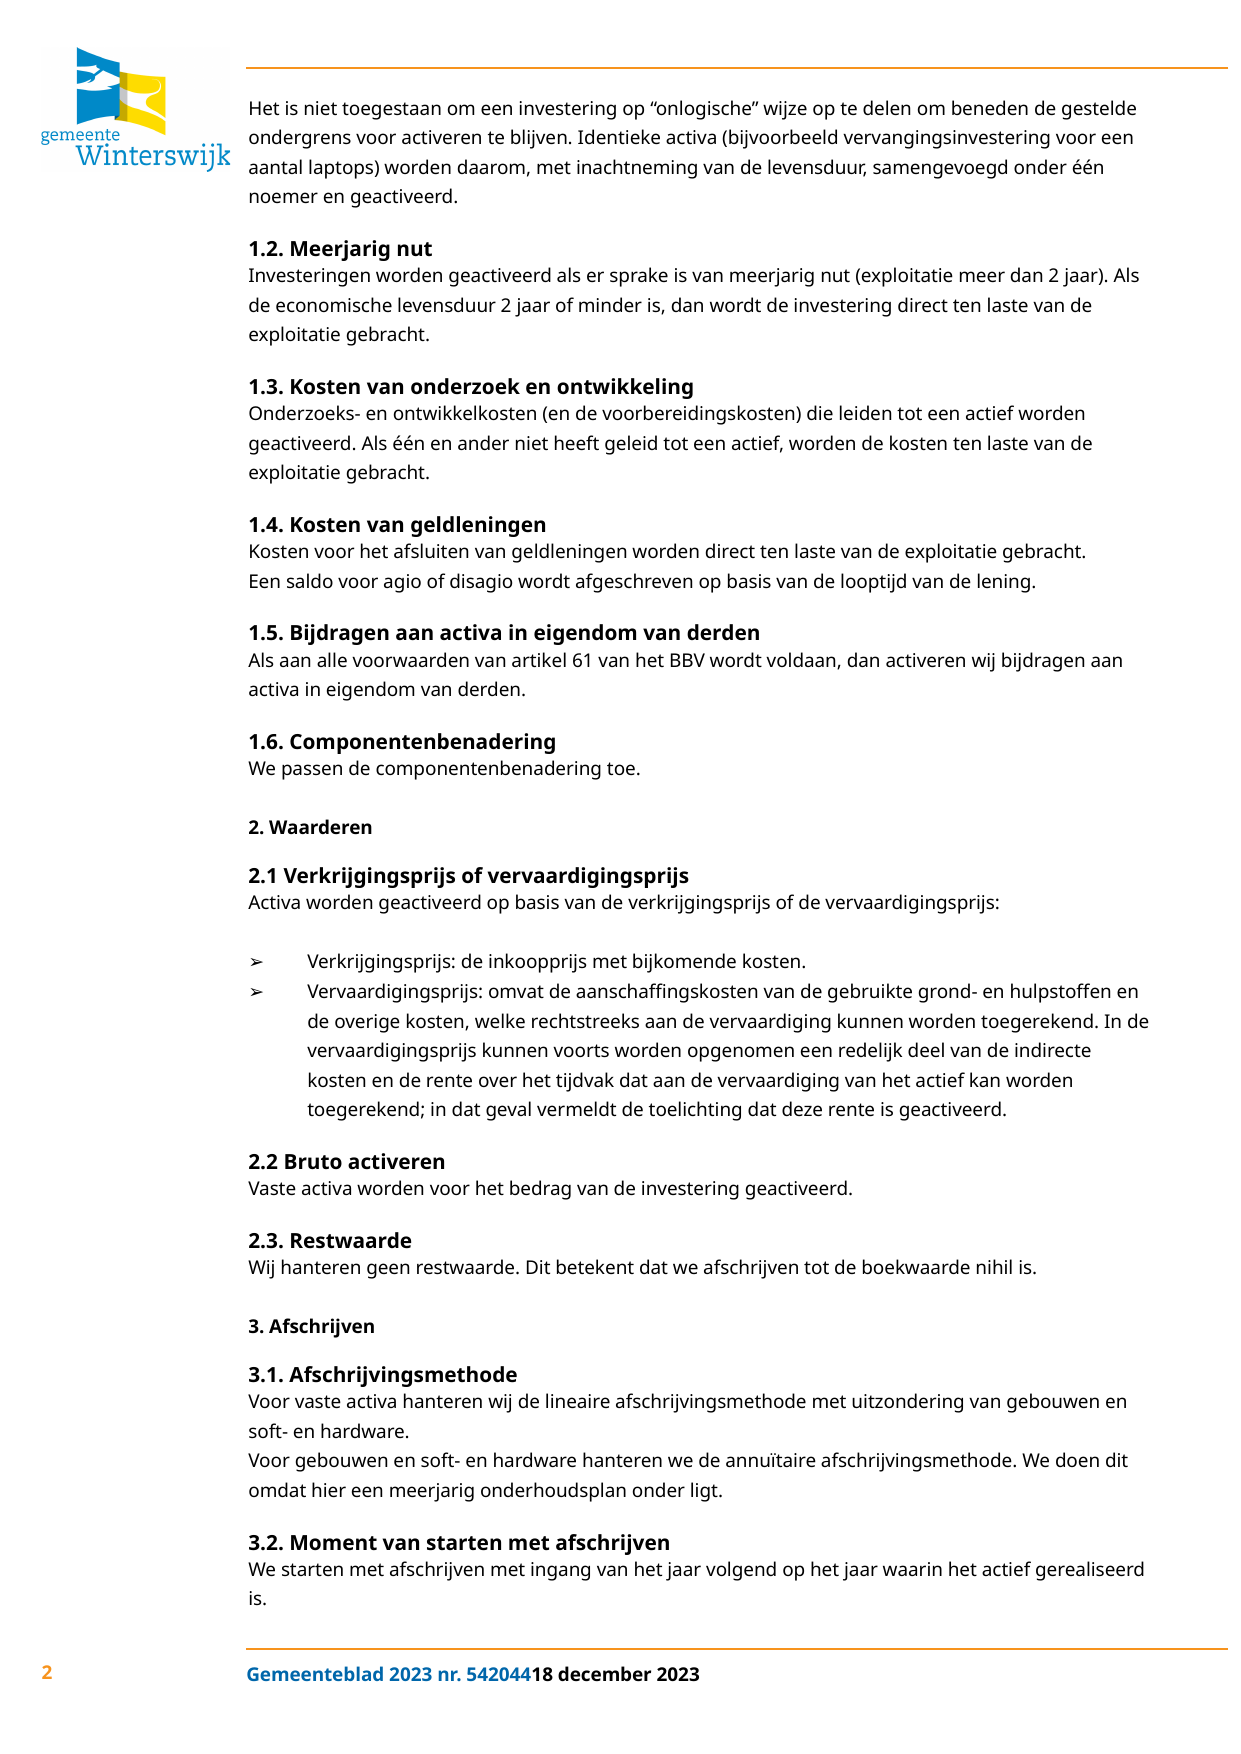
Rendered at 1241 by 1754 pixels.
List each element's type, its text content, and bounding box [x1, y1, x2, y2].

list Verkrijgingsprijs: de inkoopprijs met bijkomende kosten. [248, 949, 1152, 974]
picture [225, 153, 231, 162]
text 2.1 Verkrijgingsprijs of vervaardigingsprijs [248, 861, 1152, 889]
text Een saldo voor agio of disagio wordt afgeschreven op basis van de looptijd van de lening. [248, 568, 1152, 594]
text 1.3. Kosten van onderzoek en ontwikkeling [248, 372, 1152, 400]
text We starten met afschrijven met ingang van het jaar volgend op het jaar waarin het actief gerealiseerd is. [248, 1556, 1152, 1611]
text 3. Afschrijven [248, 1313, 1152, 1339]
text 2.3. Restwaarde [248, 1226, 1152, 1254]
text Vaste activa worden voor het bedrag van de investering geactiveerd. [248, 1175, 1152, 1201]
text We passen de componentenbenadering toe. [248, 755, 1152, 781]
text Als aan alle voorwaarden van artikel 61 van het BBV wordt voldaan, dan activeren wij bijdragen aan activa in eigendom van derden. [248, 647, 1152, 702]
text 1.4. Kosten van geldleningen [248, 510, 1152, 538]
text 2.2 Bruto activeren [248, 1147, 1152, 1175]
text 2. Waarderen [248, 814, 1152, 840]
text Voor gebouwen en soft- en hardware hanteren we de annuïtaire afschrijvingsmethode. We doen dit omdat hier een meerjarig onderhoudsplan onder ligt. [248, 1448, 1152, 1503]
text Investeringen worden geactiveerd als er sprake is van meerjarig nut (exploitatie meer dan 2 jaar). Als de economische levensduur 2 jaar of minder is, dan wordt de investering direct ten laste van de exploitatie gebracht. [248, 262, 1152, 347]
picture [41, 47, 231, 172]
text Kosten voor het afsluiten van geldleningen worden direct ten laste van de exploitatie gebracht. [248, 538, 1152, 564]
text Voor vaste activa hanteren wij de lineaire afschrijvingsmethode met uitzondering van gebouwen en soft- en hardware. [248, 1388, 1152, 1444]
text Wij hanteren geen restwaarde. Dit betekent dat we afschrijven tot de boekwaarde nihil is. [248, 1254, 1152, 1280]
text 1.6. Componentenbenadering [248, 727, 1152, 755]
text 3.1. Afschrijvingsmethode [248, 1360, 1152, 1388]
text Activa worden geactiveerd op basis van de verkrijgingsprijs of de vervaardigingsprijs: [248, 889, 1152, 915]
list Vervaardigingsprijs: omvat de aanschaffingskosten van de gebruikte grond- en hulpstoffen en de overige kosten, welke rechtstreeks aan de vervaardiging kunnen worden toegerekend. In de vervaardigingsprijs kunnen voorts worden opgenomen een redelijk deel van de indirecte kosten en de rente over het tijdvak dat aan de vervaardiging van het actief kan worden toegerekend; in dat geval vermeldt de toelichting dat deze rente is geactiveerd. [248, 978, 1152, 1122]
text Het is niet toegestaan om een investering op “onlogische” wijze op te delen om beneden de gestelde ondergrens voor activeren te blijven. Identieke activa (bijvoorbeeld vervangingsinvestering voor een aantal laptops) worden daarom, met inachtneming van de levensduur, samengevoegd onder één noemer en geactiveerd. [248, 95, 1152, 209]
text Onderzoeks- en ontwikkelkosten (en de voorbereidingskosten) die leiden tot een actief worden geactiveerd. Als één en ander niet heeft geleid tot een actief, worden de kosten ten laste van de exploitatie gebracht. [248, 400, 1152, 485]
text 1.2. Meerjarig nut [248, 234, 1152, 262]
text 1.5. Bijdragen aan activa in eigendom van derden [248, 618, 1152, 647]
text 3.2. Moment van starten met afschrijven [248, 1528, 1152, 1556]
